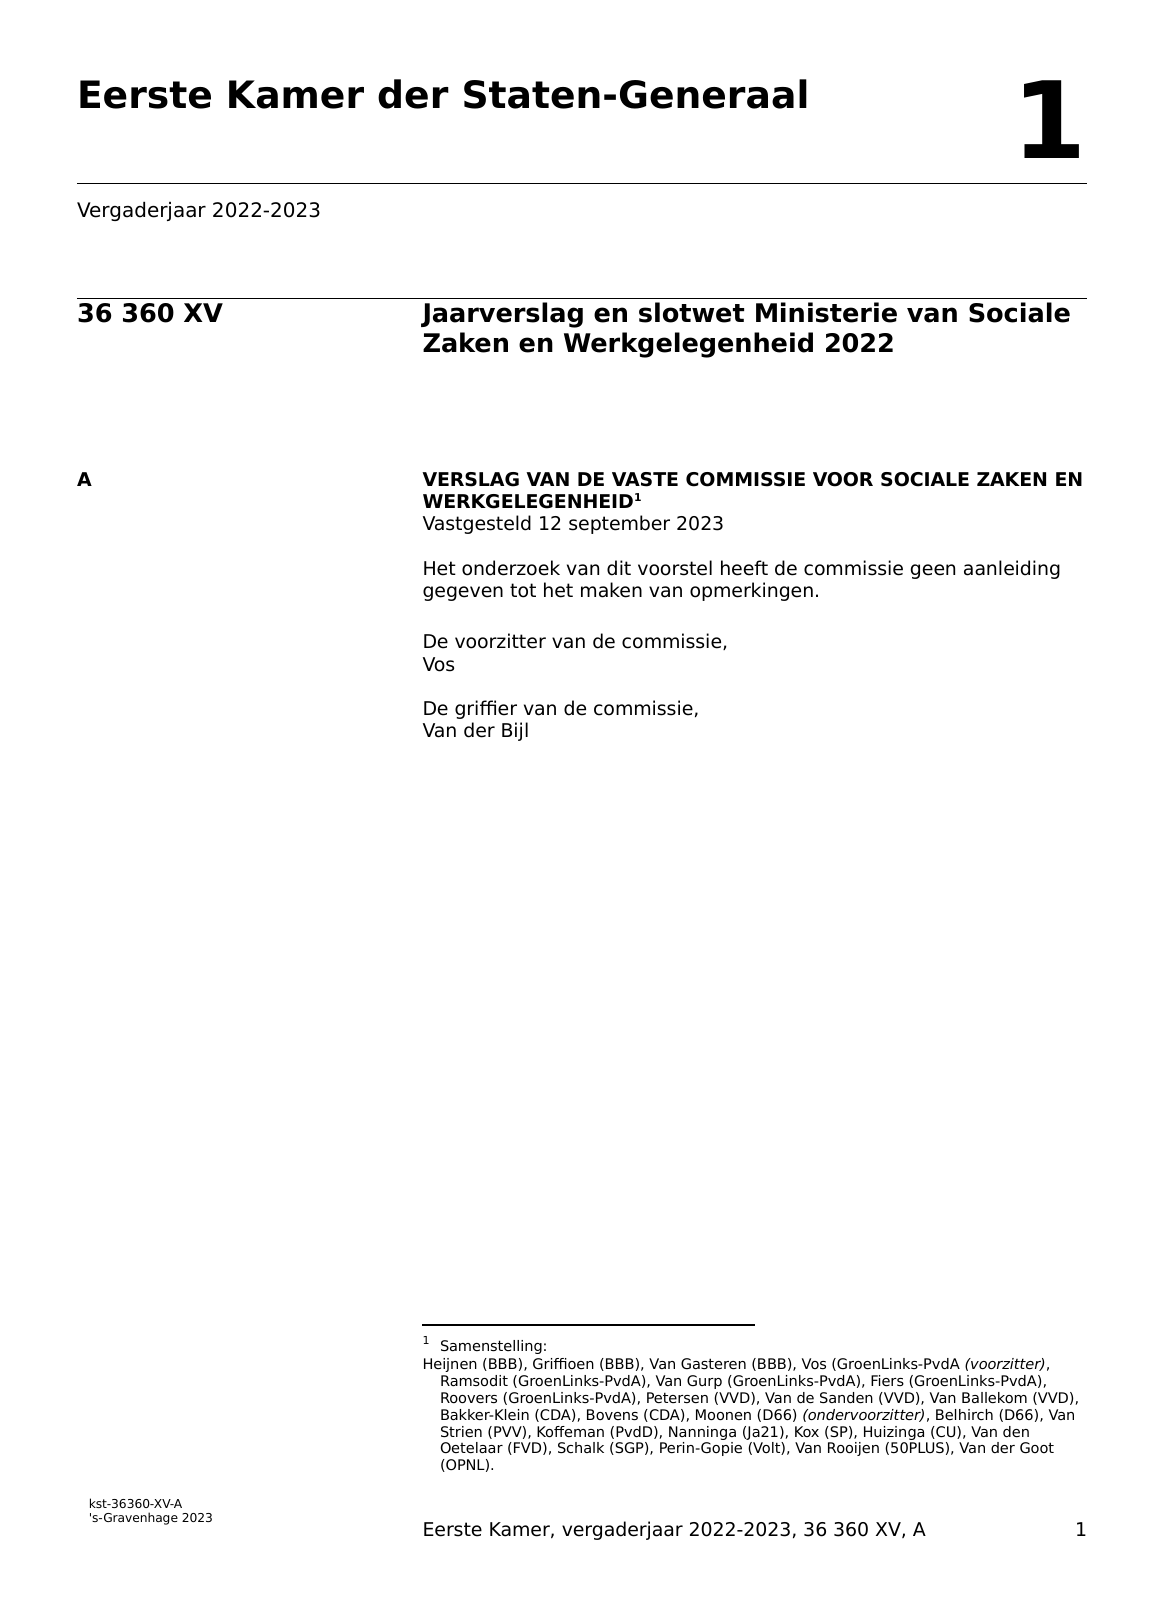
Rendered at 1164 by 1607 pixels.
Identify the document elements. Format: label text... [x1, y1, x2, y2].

subtitle 36 360 XV Jaarverslag en slotwet Ministerie van Sociale Zaken en Werkgelegenheid 2022 [77, 299, 1087, 358]
text kst-36360-XV-A [88, 1497, 323, 1511]
table_cell Vergaderjaar 2022-2023 [77, 184, 1087, 298]
text 's-Gravenhage 2023 [88, 1511, 323, 1525]
text De griffier van de commissie, Van der Bijl [422, 698, 1087, 742]
text Vastgesteld 12 september 2023 [422, 513, 1087, 535]
table_header Eerste Kamer der Staten-Generaal [77, 59, 886, 183]
text Samenstelling: [422, 1334, 1087, 1356]
text De voorzitter van de commissie, Vos [422, 631, 1087, 675]
table_header 1 [886, 59, 1087, 183]
text Heijnen (BBB), Griffioen (BBB), Van Gasteren (BBB), Vos (GroenLinks-PvdA (voorzitter), Ramsodit (GroenLinks-PvdA), Van Gurp (GroenLinks-PvdA), Fiers (GroenLinks-PvdA), Roovers (GroenLinks-PvdA), Petersen (VVD), Van de Sanden (VVD), Van Ballekom (VVD), Bakker-Klein (CDA), Bovens (CDA), Moonen (D66) (ondervoorzitter), Belhirch (D66), Van Strien (PVV), Koffeman (PvdD), Nanninga (Ja21), Kox (SP), Huizinga (CU), Van den Oetelaar (FVD), Schalk (SGP), Perin-Gopie (Volt), Van Rooijen (50PLUS), Van der Goot (OPNL). [422, 1356, 1087, 1474]
text Het onderzoek van dit voorstel heeft de commissie geen aanleiding gegeven tot het maken van opmerkingen. [422, 557, 1087, 601]
subtitle A VERSLAG VAN DE VASTE COMMISSIE VOOR SOCIALE ZAKEN EN WERKGELEGENHEID [77, 469, 1087, 513]
